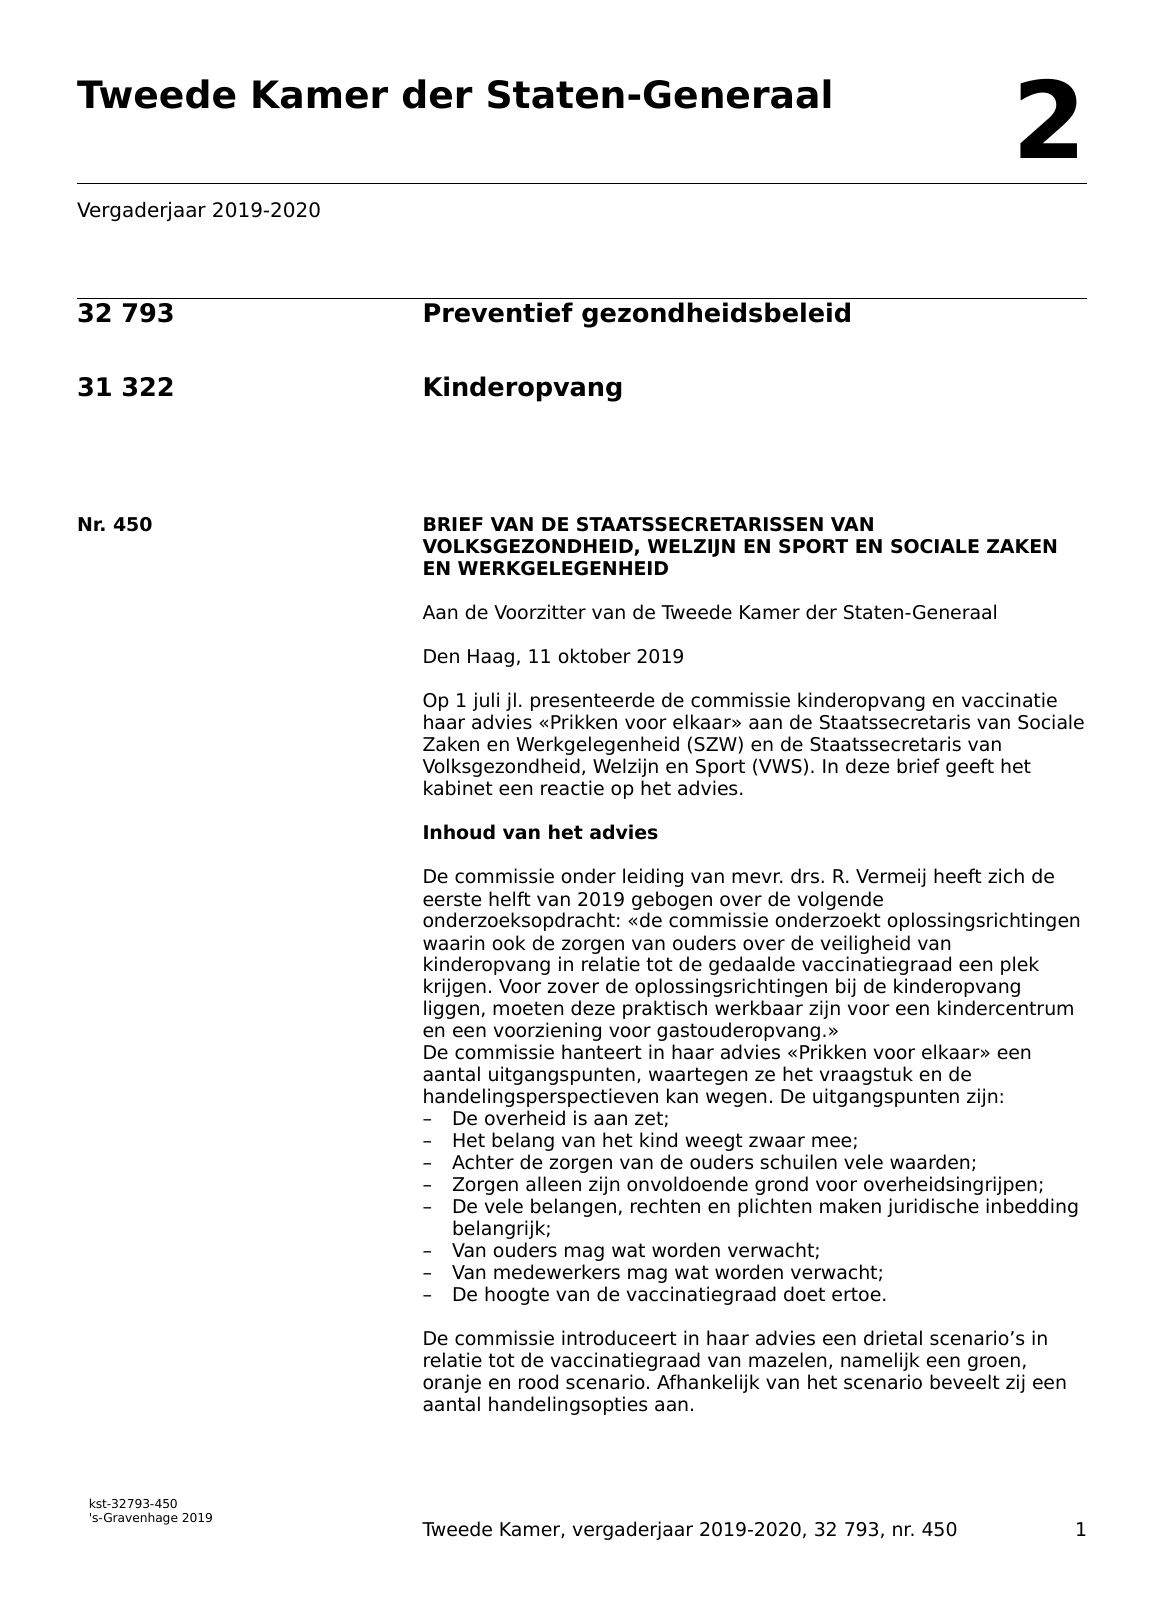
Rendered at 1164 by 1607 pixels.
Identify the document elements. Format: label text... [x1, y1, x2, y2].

text De commissie introduceert in haar advies een drietal scenario’s in relatie tot de vaccinatiegraad van mazelen, namelijk een groen, oranje en rood scenario. Afhankelijk van het scenario beveelt zij een aantal handelingsopties aan. [422, 1328, 1087, 1416]
text – Zorgen alleen zijn onvoldoende grond voor overheidsingrijpen; [422, 1174, 1087, 1196]
text – Van ouders mag wat worden verwacht; [422, 1240, 1087, 1262]
subtitle 32 793 Preventief gezondheidsbeleid [77, 299, 1087, 329]
text Op 1 juli jl. presenteerde de commissie kinderopvang en vaccinatie haar advies «Prikken voor elkaar» aan de Staatssecretaris van Sociale Zaken en Werkgelegenheid (SZW) en de Staatssecretaris van Volksgezondheid, Welzijn en Sport (VWS). In deze brief geeft het kabinet een reactie op het advies. [422, 690, 1087, 800]
text – Achter de zorgen van de ouders schuilen vele waarden; [422, 1152, 1087, 1174]
text – De vele belangen, rechten en plichten maken juridische inbedding belangrijk; [422, 1196, 1087, 1240]
text – De hoogte van de vaccinatiegraad doet ertoe. [422, 1284, 1087, 1306]
table_header Tweede Kamer der Staten-Generaal [77, 59, 886, 183]
text – Van medewerkers mag wat worden verwacht; [422, 1262, 1087, 1284]
subtitle 31 322 Kinderopvang [77, 373, 1087, 403]
text Aan de Voorzitter van de Tweede Kamer der Staten-Generaal [422, 602, 1087, 624]
text De commissie hanteert in haar advies «Prikken voor elkaar» een aantal uitgangspunten, waartegen ze het vraagstuk en de handelingsperspectieven kan wegen. De uitgangspunten zijn: [422, 1042, 1087, 1108]
table_cell Vergaderjaar 2019-2020 [77, 184, 1087, 298]
text kst-32793-450 [88, 1497, 323, 1511]
text – De overheid is aan zet; [422, 1108, 1087, 1130]
text – Het belang van het kind weegt zwaar mee; [422, 1130, 1087, 1152]
subtitle Nr. 450 BRIEF VAN DE STAATSSECRETARISSEN VAN VOLKSGEZONDHEID, WELZIJN EN SPORT EN SOCIALE ZAKEN EN WERKGELEGENHEID [77, 514, 1087, 580]
text De commissie onder leiding van mevr. drs. R. Vermeij heeft zich de eerste helft van 2019 gebogen over de volgende onderzoeksopdracht: «de commissie onderzoekt oplossingsrichtingen waarin ook de zorgen van ouders over de veiligheid van kinderopvang in relatie tot de gedaalde vaccinatiegraad een plek krijgen. Voor zover de oplossingsrichtingen bij de kinderopvang liggen, moeten deze praktisch werkbaar zijn voor een kindercentrum en een voorziening voor gastouderopvang.» [422, 866, 1087, 1042]
subtitle Inhoud van het advies [422, 822, 1087, 844]
text 's-Gravenhage 2019 [88, 1511, 323, 1525]
text Den Haag, 11 oktober 2019 [422, 646, 1087, 668]
table_header 2 [886, 59, 1087, 183]
